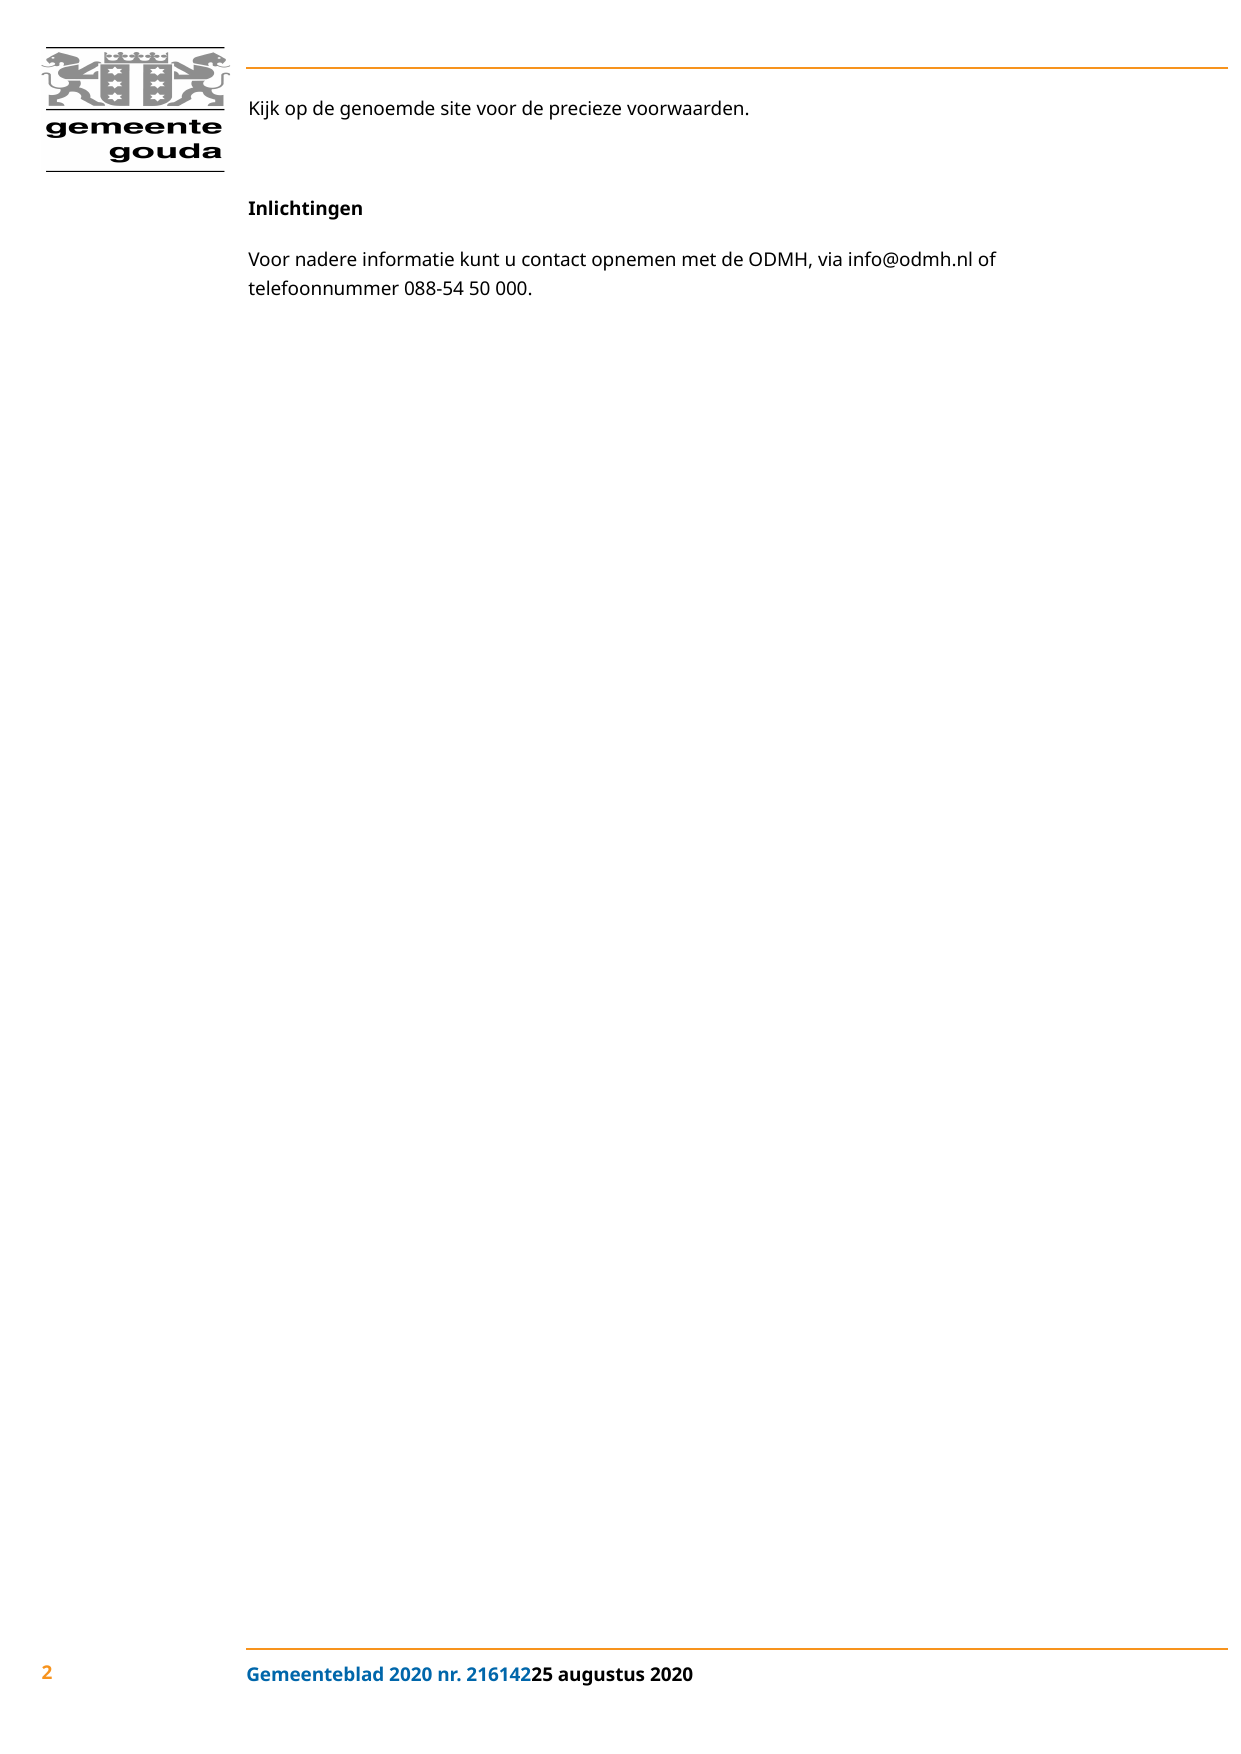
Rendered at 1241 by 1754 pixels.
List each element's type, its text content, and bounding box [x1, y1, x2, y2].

text Inlichtingen [248, 196, 1152, 221]
picture [41, 47, 231, 172]
text Kijk op de genoemde site voor de precieze voorwaarden. [248, 95, 1152, 121]
text Voor nadere informatie kunt u contact opnemen met de ODMH, via info@odmh.nl of telefoonnummer 088-54 50 000. [248, 246, 1152, 301]
